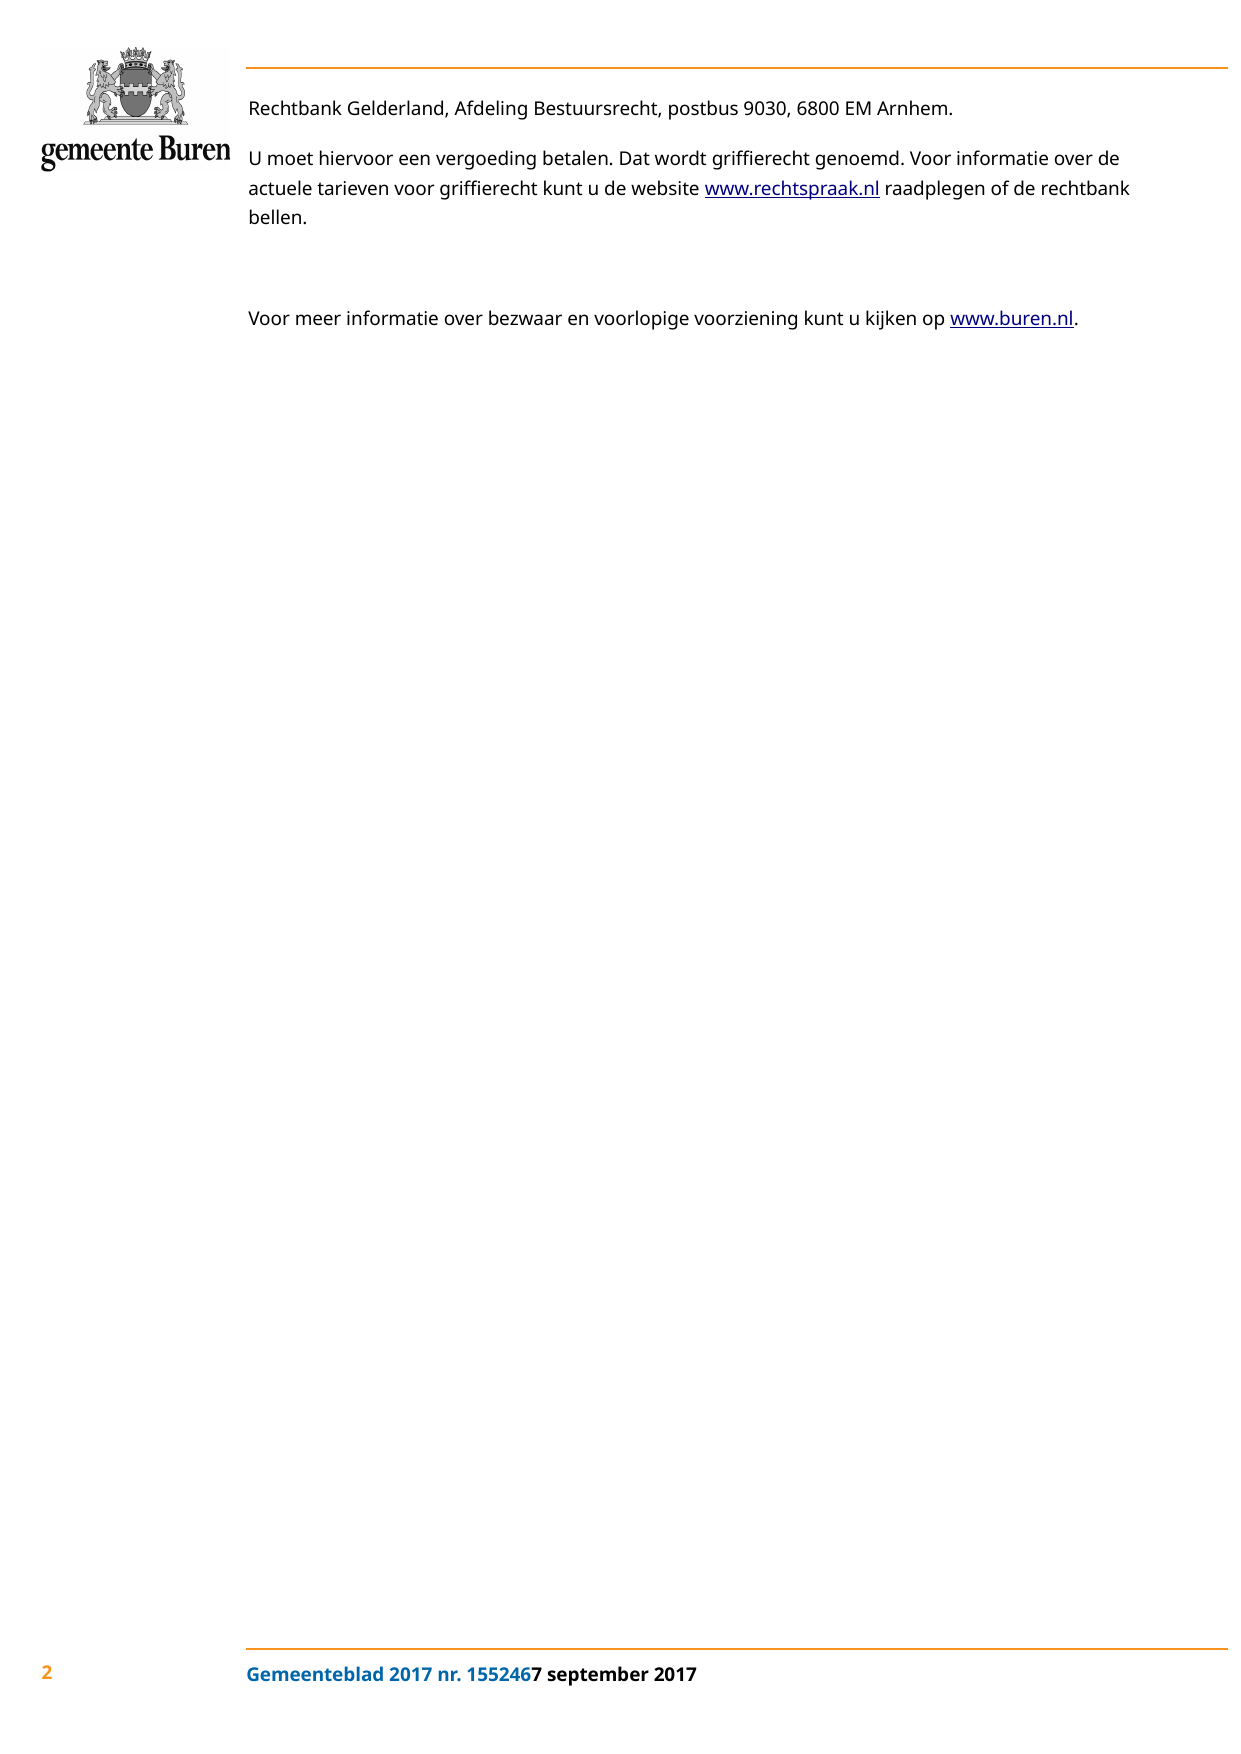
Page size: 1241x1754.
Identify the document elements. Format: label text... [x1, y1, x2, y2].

text Voor meer informatie over bezwaar en voorlopige voorziening kunt u kijken op www.buren.nl. [248, 305, 1152, 331]
text U moet hiervoor een vergoeding betalen. Dat wordt griffierecht genoemd. Voor informatie over de actuele tarieven voor griffierecht kunt u de website www.rechtspraak.nl raadplegen of de rechtbank bellen. [248, 145, 1152, 230]
text Rechtbank Gelderland, Afdeling Bestuursrecht, postbus 9030, 6800 EM Arnhem. [248, 95, 1152, 121]
picture [41, 47, 231, 172]
